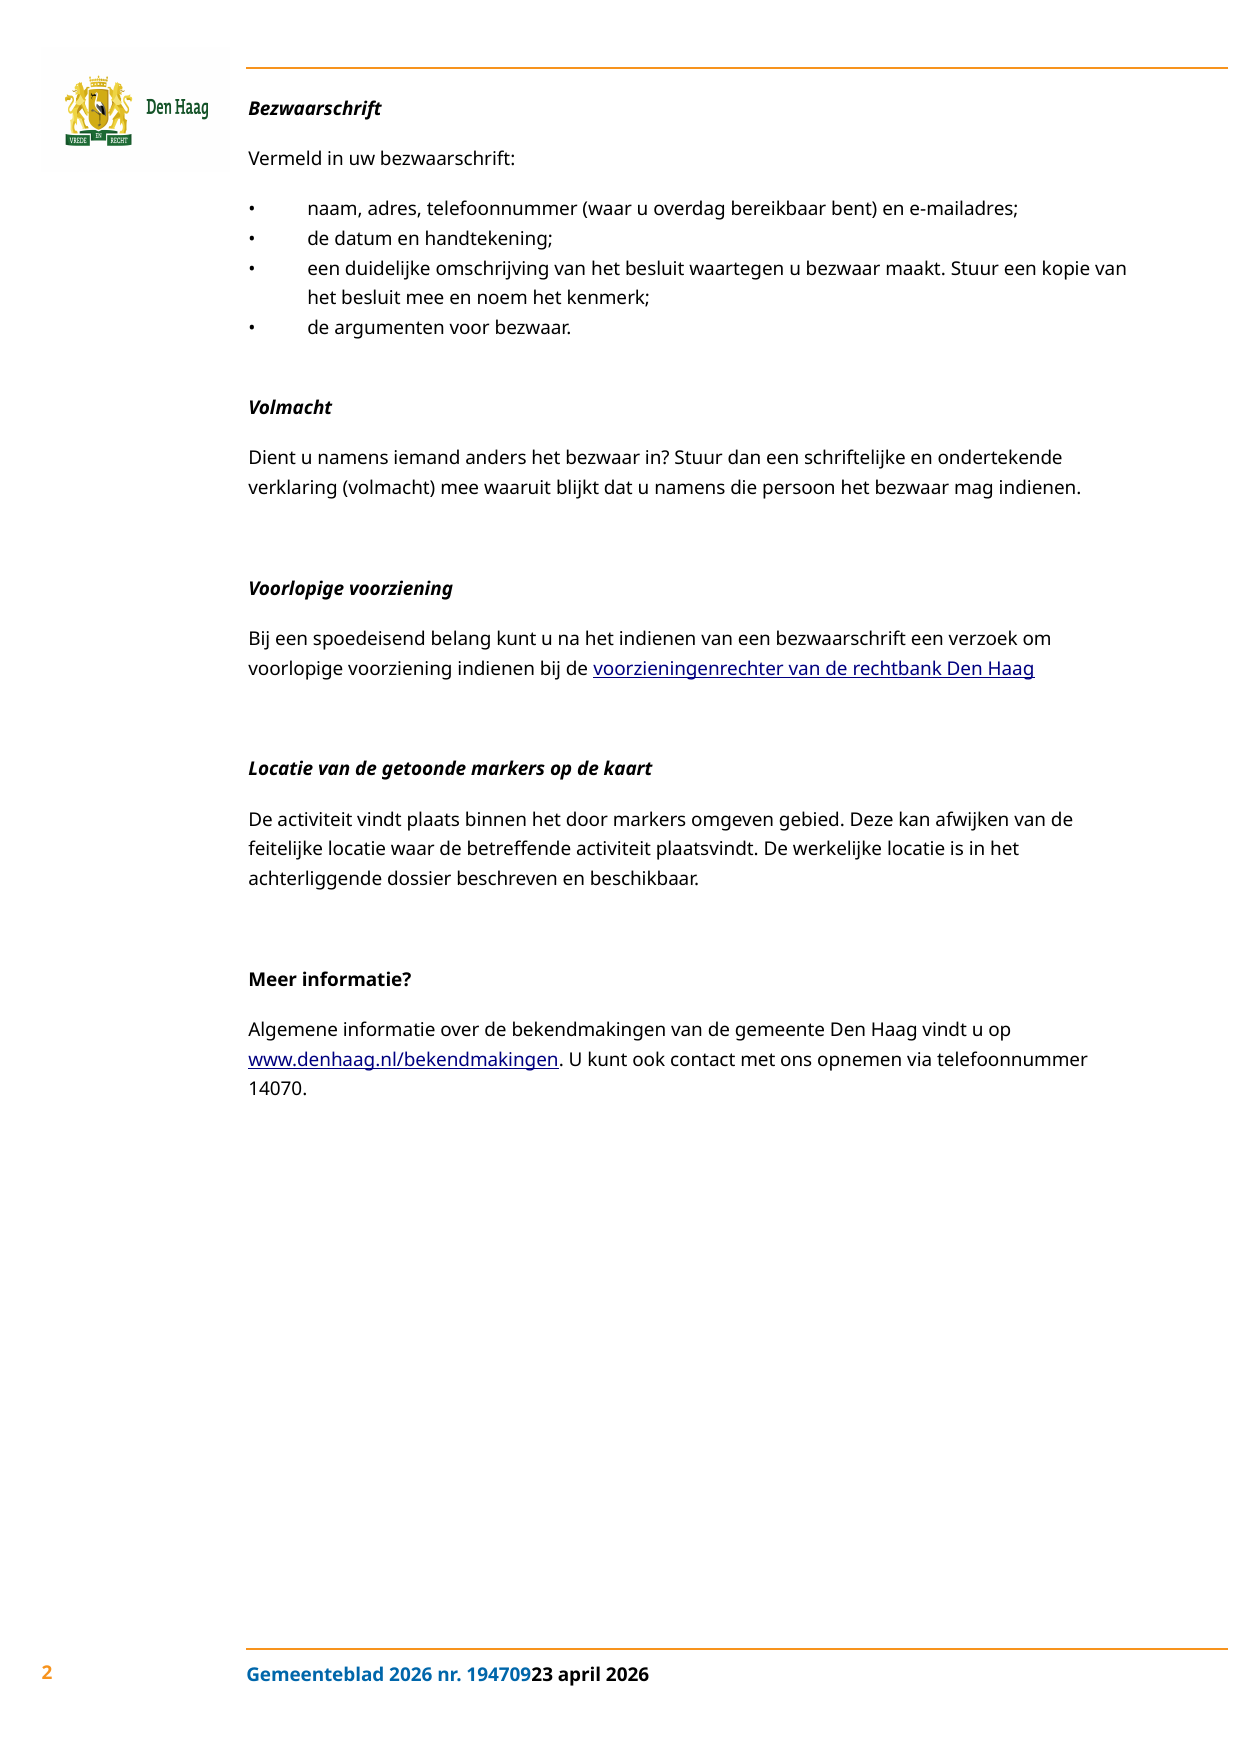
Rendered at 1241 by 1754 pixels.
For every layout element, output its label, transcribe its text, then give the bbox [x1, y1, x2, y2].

list een duidelijke omschrijving van het besluit waartegen u bezwaar maakt. Stuur een kopie van het besluit mee en noem het kenmerk; [248, 255, 1152, 310]
list de datum en handtekening; [248, 225, 1152, 251]
list naam, adres, telefoonnummer (waar u overdag bereikbaar bent) en e-mailadres; [248, 196, 1152, 221]
text Meer informatie? [248, 966, 1152, 992]
text Locatie van de getoonde markers op de kaart [248, 756, 1152, 781]
text Volmacht [248, 394, 1152, 420]
text Vermeld in uw bezwaarschrift: [248, 145, 1152, 171]
text Bezwaarschrift [248, 95, 1152, 121]
list de argumenten voor bezwaar. [248, 314, 1152, 340]
picture [41, 47, 231, 172]
text Dient u namens iemand anders het bezwaar in? Stuur dan een schriftelijke en ondertekende verklaring (volmacht) mee waaruit blijkt dat u namens die persoon het bezwaar mag indienen. [248, 444, 1152, 500]
text Voorlopige voorziening [248, 575, 1152, 601]
text Bij een spoedeisend belang kunt u na het indienen van een bezwaarschrift een verzoek om voorlopige voorziening indienen bij de voorzieningenrechter van de rechtbank Den Haag [248, 625, 1152, 681]
text De activiteit vindt plaats binnen het door markers omgeven gebied. Deze kan afwijken van de feitelijke locatie waar de betreffende activiteit plaatsvindt. De werkelijke locatie is in het achterliggende dossier beschreven en beschikbaar. [248, 806, 1152, 891]
text Algemene informatie over de bekendmakingen van de gemeente Den Haag vindt u op www.denhaag.nl/bekendmakingen. U kunt ook contact met ons opnemen via telefoonnummer 14070. [248, 1016, 1152, 1101]
